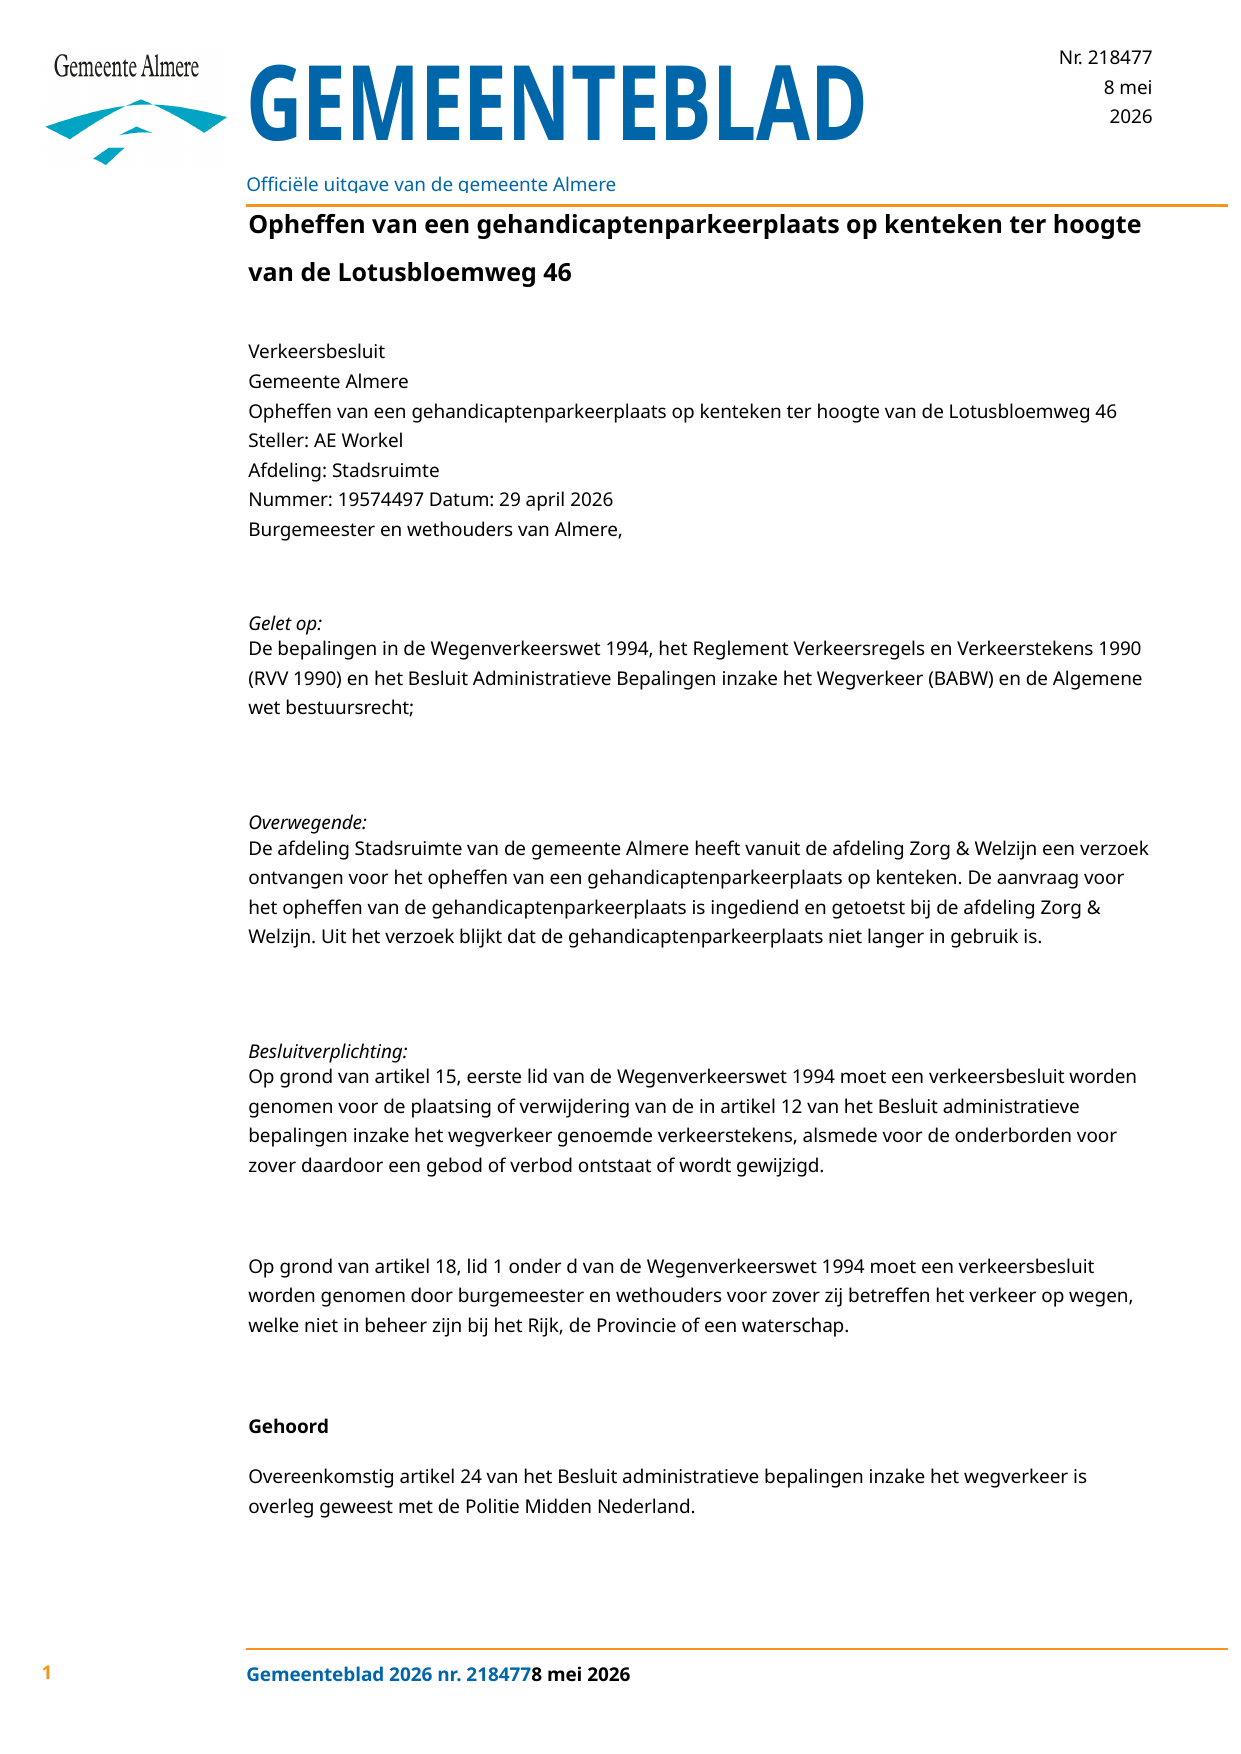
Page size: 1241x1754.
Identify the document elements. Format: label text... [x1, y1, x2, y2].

text De bepalingen in de Wegenverkeerswet 1994, het Reglement Verkeersregels en Verkeerstekens 1990 (RVV 1990) en het Besluit Administratieve Bepalingen inzake het Wegverkeer (BABW) en de Algemene wet bestuursrecht; [248, 635, 1152, 720]
text Op grond van artikel 15, eerste lid van de Wegenverkeerswet 1994 moet een verkeersbesluit worden genomen voor de plaatsing of verwijdering van de in artikel 12 van het Besluit administratieve bepalingen inzake het wegverkeer genoemde verkeerstekens, alsmede voor de onderborden voor zover daardoor een gebod of verbod ontstaat of wordt gewijzigd. [248, 1063, 1152, 1178]
text Overeenkomstig artikel 24 van het Besluit administratieve bepalingen inzake het wegverkeer is overleg geweest met de Politie Midden Nederland. [248, 1463, 1152, 1519]
text Steller: AE Workel [248, 427, 1152, 453]
text De afdeling Stadsruimte van de gemeente Almere heeft vanuit de afdeling Zorg & Welzijn een verzoek ontvangen voor het opheffen van een gehandicaptenparkeerplaats op kenteken. De aanvraag voor het opheffen van de gehandicaptenparkeerplaats is ingediend en getoetst bij de afdeling Zorg & Welzijn. Uit het verzoek blijkt dat de gehandicaptenparkeerplaats niet langer in gebruik is. [248, 835, 1152, 949]
text Overwegende: [248, 809, 1152, 835]
picture [41, 47, 231, 172]
text Gemeente Almere [248, 368, 1152, 394]
text Opheffen van een gehandicaptenparkeerplaats op kenteken ter hoogte van de Lotusbloemweg 46 [248, 398, 1152, 423]
text Besluitverplichting: [248, 1038, 1152, 1063]
text Op grond van artikel 18, lid 1 onder d van de Wegenverkeerswet 1994 moet een verkeersbesluit worden genomen door burgemeester en wethouders voor zover zij betreffen het verkeer op wegen, welke niet in beheer zijn bij het Rijk, de Provincie of een waterschap. [248, 1253, 1152, 1338]
text Nummer: 19574497 Datum: 29 april 2026 [248, 487, 1152, 512]
text Gehoord [248, 1413, 1152, 1439]
text Afdeling: Stadsruimte [248, 457, 1152, 483]
text Burgemeester en wethouders van Almere, [248, 516, 1152, 542]
text Verkeersbesluit [248, 339, 1152, 364]
text Opheffen van een gehandicaptenparkeerplaats op kenteken ter hoogte van de Lotusbloemweg 46 [248, 207, 1152, 288]
text Gelet op: [248, 610, 1152, 635]
